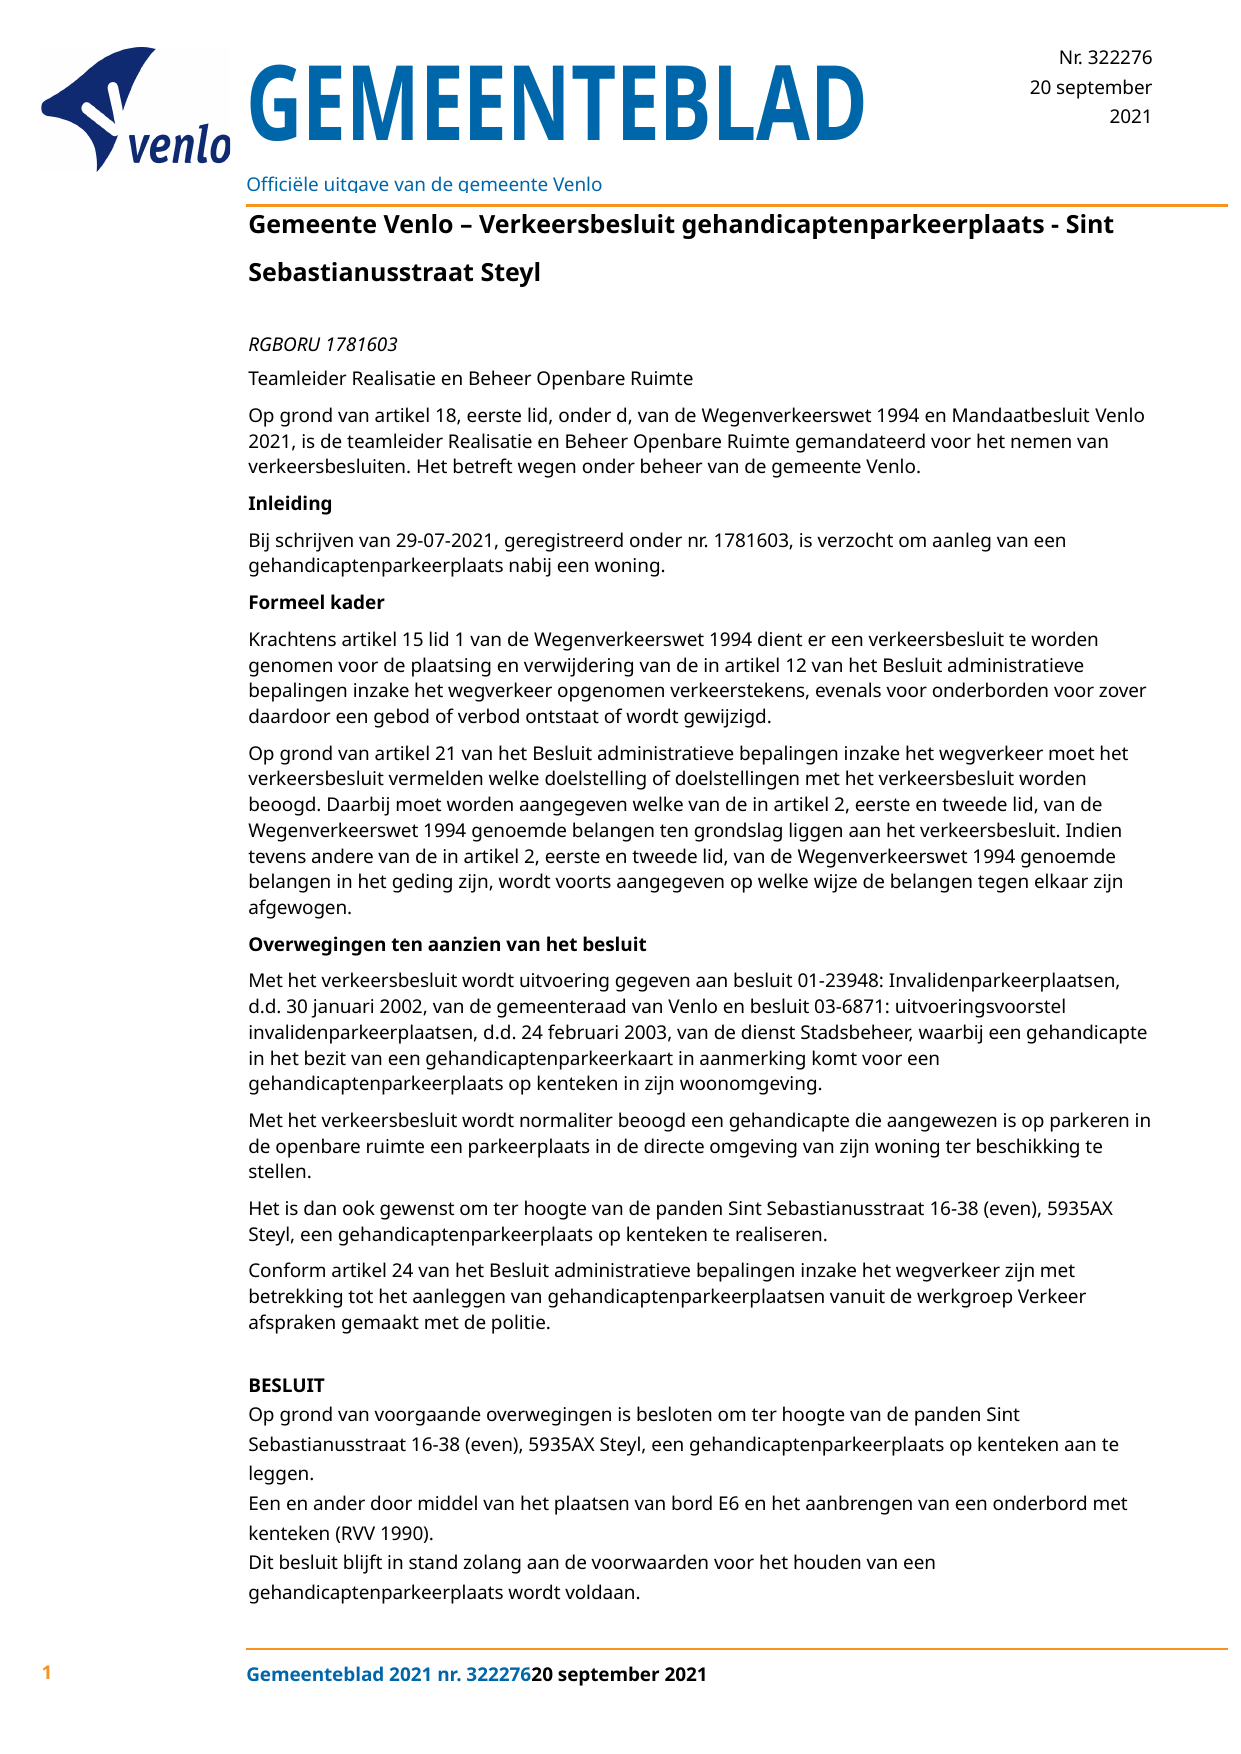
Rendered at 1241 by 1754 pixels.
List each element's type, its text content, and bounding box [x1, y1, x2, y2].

text Op grond van artikel 18, eerste lid, onder d, van de Wegenverkeerswet 1994 en Mandaatbesluit Venlo 2021, is de teamleider Realisatie en Beheer Openbare Ruimte gemandateerd voor het nemen van verkeersbesluiten. Het betreft wegen onder beheer van de gemeente Venlo. [248, 402, 1152, 479]
text Met het verkeersbesluit wordt uitvoering gegeven aan besluit 01-23948: Invalidenparkeerplaatsen, d.d. 30 januari 2002, van de gemeenteraad van Venlo en besluit 03-6871: uitvoeringsvoorstel invalidenparkeerplaatsen, d.d. 24 februari 2003, van de dienst Stadsbeheer, waarbij een gehandicapte in het bezit van een gehandicaptenparkeerkaart in aanmerking komt voor een gehandicaptenparkeerplaats op kenteken in zijn woonomgeving. [248, 968, 1152, 1096]
text Dit besluit blijft in stand zolang aan de voorwaarden voor het houden van een gehandicaptenparkeerplaats wordt voldaan. [248, 1549, 1152, 1605]
text Formeel kader [248, 589, 1152, 615]
text Teamleider Realisatie en Beheer Openbare Ruimte [248, 366, 1152, 391]
text Met het verkeersbesluit wordt normaliter beoogd een gehandicapte die aangewezen is op parkeren in de openbare ruimte een parkeerplaats in de directe omgeving van zijn woning ter beschikking te stellen. [248, 1107, 1152, 1184]
text Een en ander door middel van het plaatsen van bord E6 en het aanbrengen van een onderbord met kenteken (RVV 1990). [248, 1490, 1152, 1546]
text Conform artikel 24 van het Besluit administratieve bepalingen inzake het wegverkeer zijn met betrekking tot het aanleggen van gehandicaptenparkeerplaatsen vanuit de werkgroep Verkeer afspraken gemaakt met de politie. [248, 1258, 1152, 1335]
text RGBORU 1781603 [248, 331, 1152, 357]
text Gemeente Venlo – Verkeersbesluit gehandicaptenparkeerplaats - Sint Sebastianusstraat Steyl [248, 207, 1152, 288]
text Bij schrijven van 29-07-2021, geregistreerd onder nr. 1781603, is verzocht om aanleg van een gehandicaptenparkeerplaats nabij een woning. [248, 527, 1152, 578]
text Overwegingen ten aanzien van het besluit [248, 931, 1152, 957]
text BESLUIT [248, 1372, 1152, 1398]
text Op grond van voorgaande overwegingen is besloten om ter hoogte van de panden Sint Sebastianusstraat 16-38 (even), 5935AX Steyl, een gehandicaptenparkeerplaats op kenteken aan te leggen. [248, 1401, 1152, 1486]
text Inleiding [248, 490, 1152, 516]
text Het is dan ook gewenst om ter hoogte van de panden Sint Sebastianusstraat 16-38 (even), 5935AX Steyl, een gehandicaptenparkeerplaats op kenteken te realiseren. [248, 1195, 1152, 1247]
text Krachtens artikel 15 lid 1 van de Wegenverkeerswet 1994 dient er een verkeersbesluit te worden genomen voor de plaatsing en verwijdering van de in artikel 12 van het Besluit administratieve bepalingen inzake het wegverkeer opgenomen verkeerstekens, evenals voor onderborden voor zover daardoor een gebod of verbod ontstaat of wordt gewijzigd. [248, 626, 1152, 729]
picture [41, 47, 231, 172]
text Op grond van artikel 21 van het Besluit administratieve bepalingen inzake het wegverkeer moet het verkeersbesluit vermelden welke doelstelling of doelstellingen met het verkeersbesluit worden beoogd. Daarbij moet worden aangegeven welke van de in artikel 2, eerste en tweede lid, van de Wegenverkeerswet 1994 genoemde belangen ten grondslag liggen aan het verkeersbesluit. Indien tevens andere van de in artikel 2, eerste en tweede lid, van de Wegenverkeerswet 1994 genoemde belangen in het geding zijn, wordt voorts aangegeven op welke wijze de belangen tegen elkaar zijn afgewogen. [248, 740, 1152, 920]
